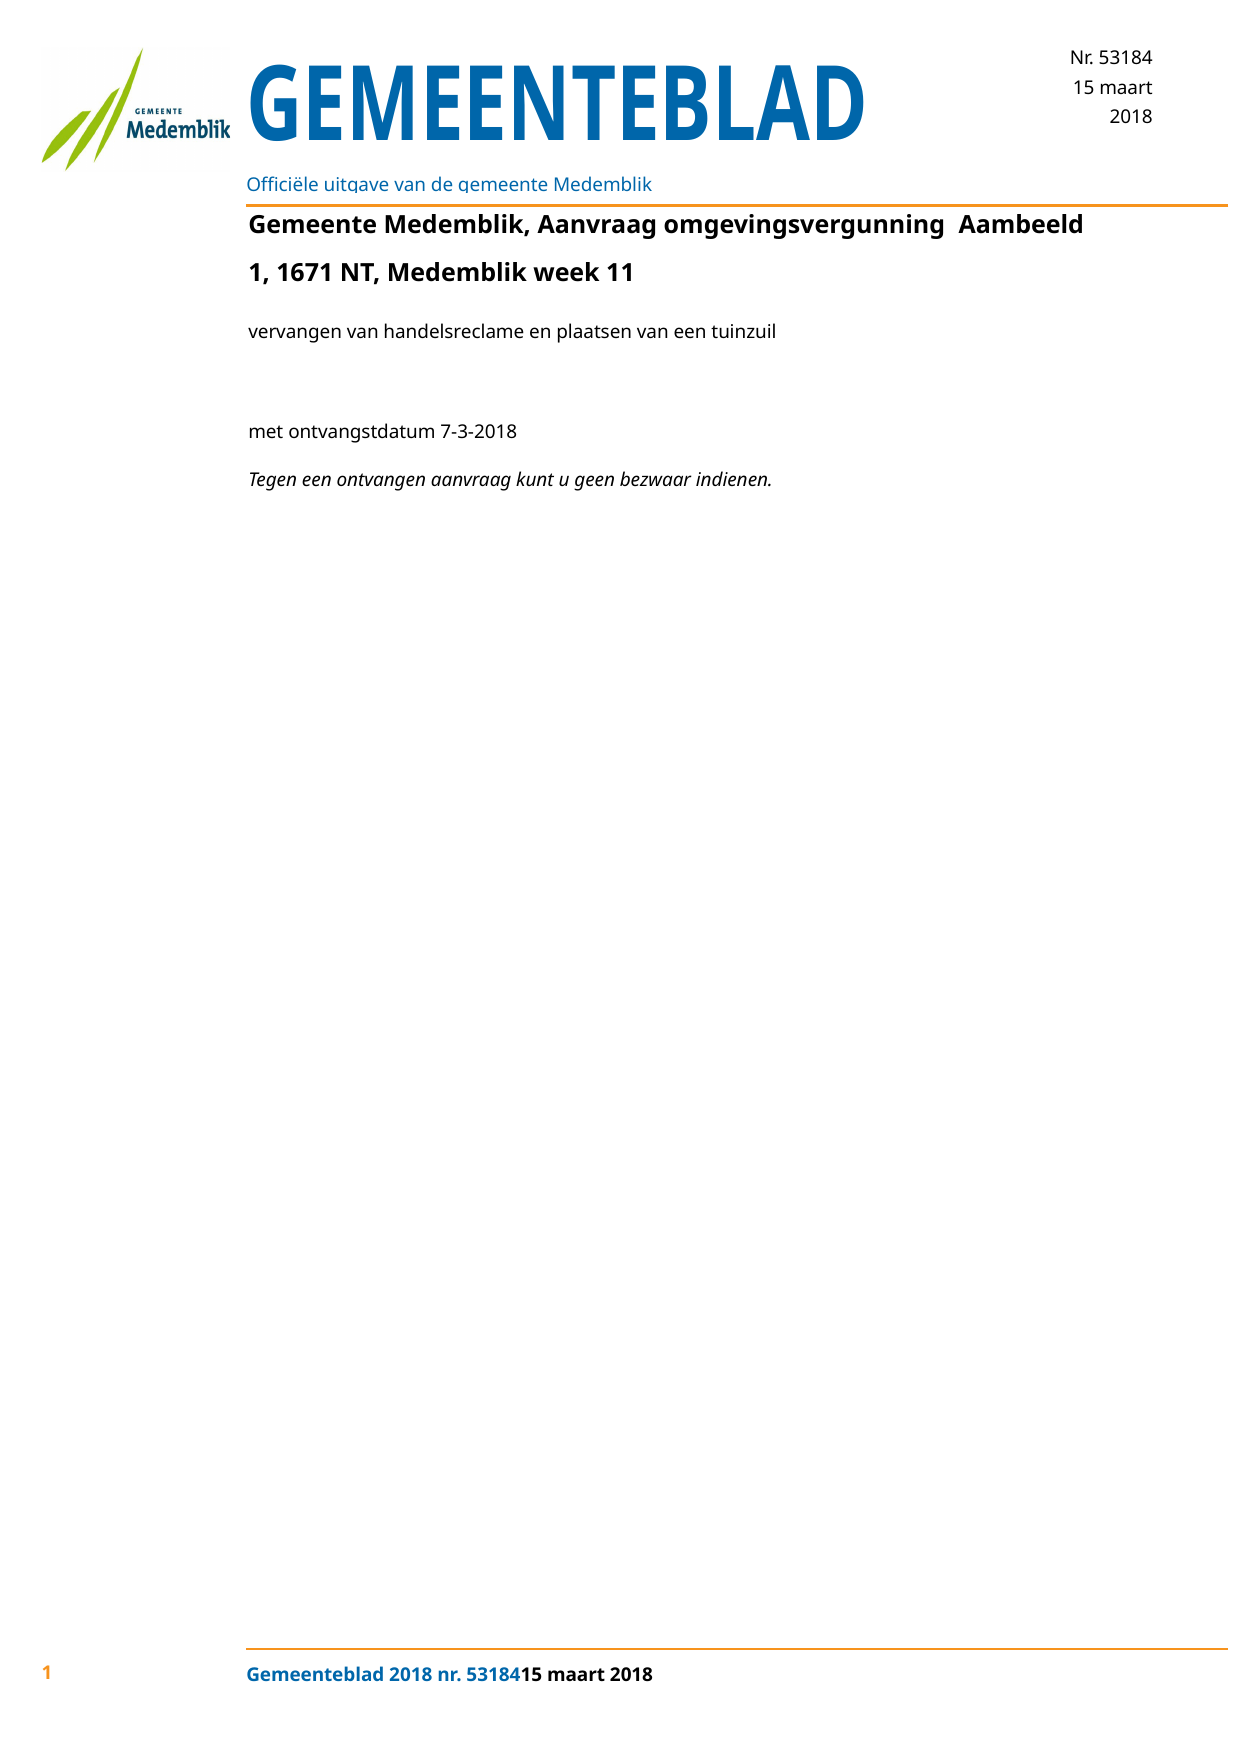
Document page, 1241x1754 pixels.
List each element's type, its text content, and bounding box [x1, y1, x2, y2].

text Tegen een ontvangen aanvraag kunt u geen bezwaar indienen. [248, 467, 1152, 492]
picture [41, 47, 231, 172]
text Gemeente Medemblik, Aanvraag omgevingsvergunning Aambeeld 1, 1671 NT, Medemblik week 11 [248, 207, 1152, 288]
text met ontvangstdatum 7-3-2018 [248, 419, 1152, 444]
text vervangen van handelsreclame en plaatsen van een tuinzuil [248, 318, 1152, 344]
